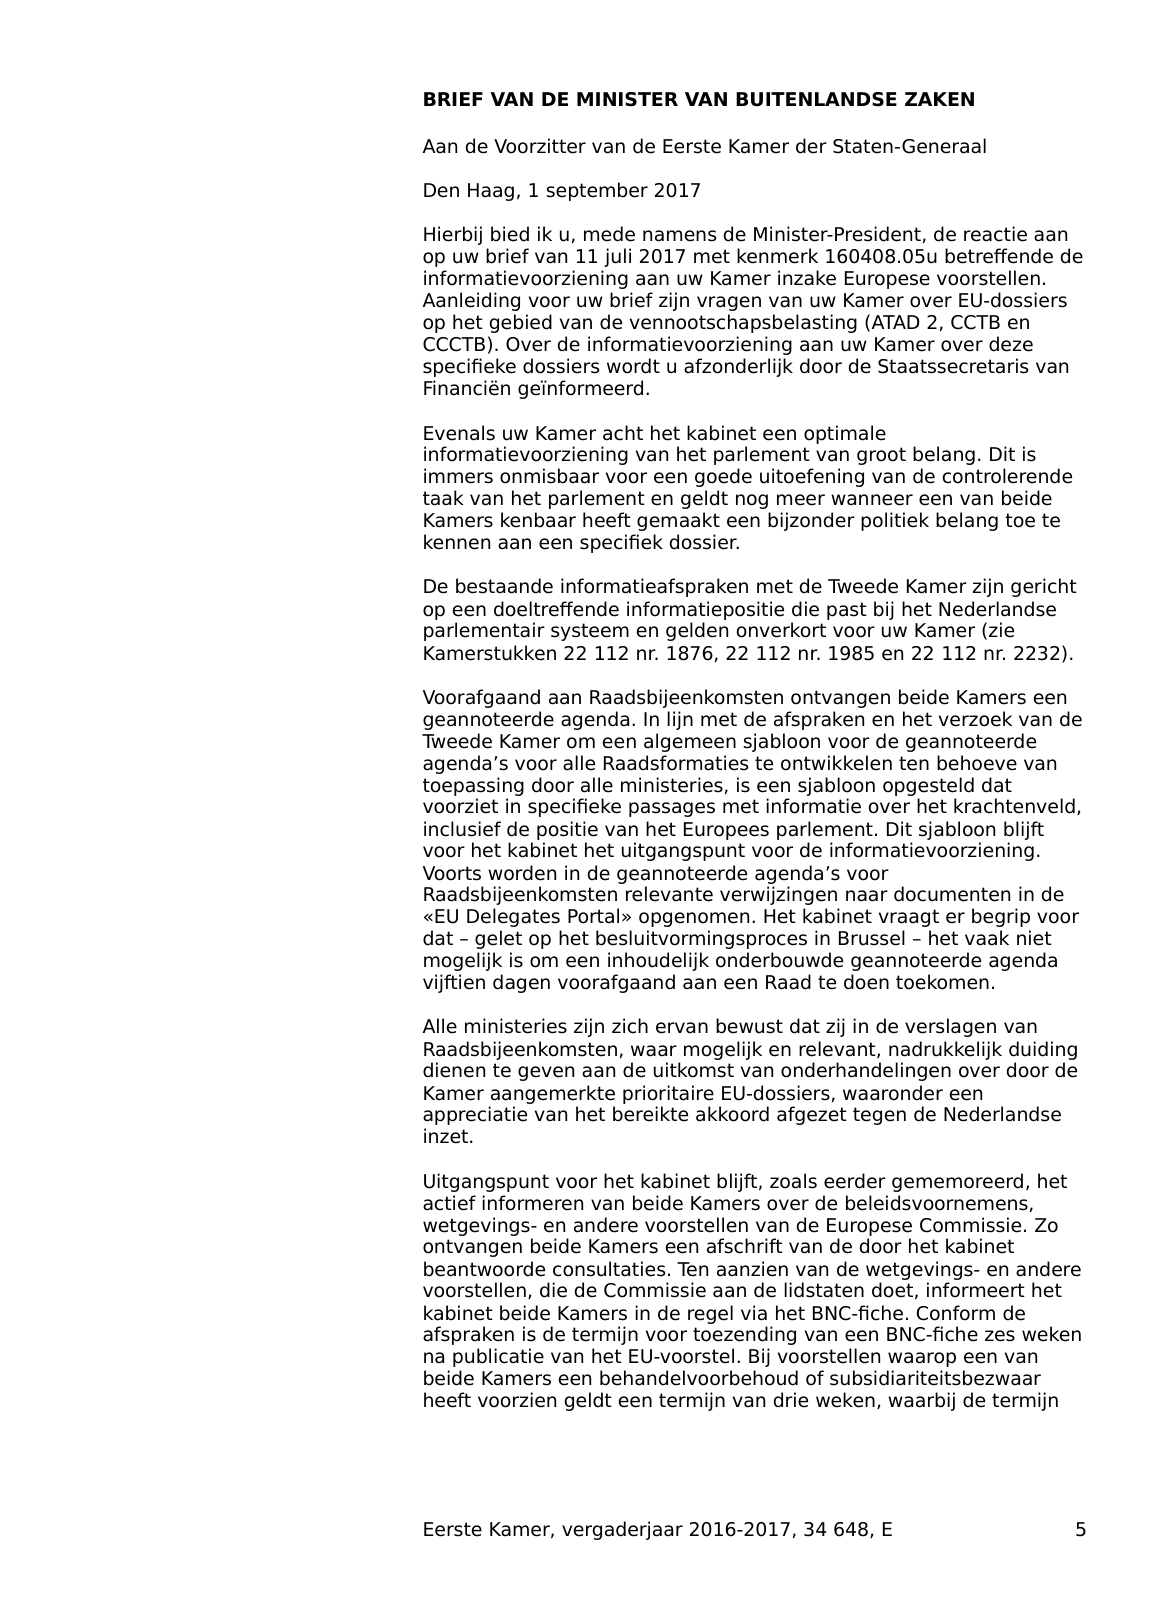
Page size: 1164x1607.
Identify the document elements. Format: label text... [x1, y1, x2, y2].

text Voorafgaand aan Raadsbijeenkomsten ontvangen beide Kamers een geannoteerde agenda. In lijn met de afspraken en het verzoek van de Tweede Kamer om een algemeen sjabloon voor de geannoteerde agenda’s voor alle Raadsformaties te ontwikkelen ten behoeve van toepassing door alle ministeries, is een sjabloon opgesteld dat voorziet in specifieke passages met informatie over het krachtenveld, inclusief de positie van het Europees parlement. Dit sjabloon blijft voor het kabinet het uitgangspunt voor de informatievoorziening. Voorts worden in de geannoteerde agenda’s voor Raadsbijeenkomsten relevante verwijzingen naar documenten in de «EU Delegates Portal» opgenomen. Het kabinet vraagt er begrip voor dat – gelet op het besluitvormingsproces in Brussel – het vaak niet mogelijk is om een inhoudelijk onderbouwde geannoteerde agenda vijftien dagen voorafgaand aan een Raad te doen toekomen. [422, 687, 1087, 994]
text Alle ministeries zijn zich ervan bewust dat zij in de verslagen van Raadsbijeenkomsten, waar mogelijk en relevant, nadrukkelijk duiding dienen te geven aan de uitkomst van onderhandelingen over door de Kamer aangemerkte prioritaire EU-dossiers, waaronder een appreciatie van het bereikte akkoord afgezet tegen de Nederlandse inzet. [422, 1016, 1087, 1148]
text Aan de Voorzitter van de Eerste Kamer der Staten-Generaal [422, 136, 1087, 158]
subtitle BRIEF VAN DE MINISTER VAN BUITENLANDSE ZAKEN [422, 89, 1087, 111]
text Den Haag, 1 september 2017 [422, 180, 1087, 202]
text De bestaande informatieafspraken met de Tweede Kamer zijn gericht op een doeltreffende informatiepositie die past bij het Nederlandse parlementair systeem en gelden onverkort voor uw Kamer (zie Kamerstukken 22 112 nr. 1876, 22 112 nr. 1985 en 22 112 nr. 2232). [422, 576, 1087, 664]
text Uitgangspunt voor het kabinet blijft, zoals eerder gememoreerd, het actief informeren van beide Kamers over de beleidsvoornemens, wetgevings- en andere voorstellen van de Europese Commissie. Zo ontvangen beide Kamers een afschrift van de door het kabinet beantwoorde consultaties. Ten aanzien van de wetgevings- en andere voorstellen, die de Commissie aan de lidstaten doet, informeert het kabinet beide Kamers in de regel via het BNC-fiche. Conform de afspraken is de termijn voor toezending van een BNC-fiche zes weken na publicatie van het EU-voorstel. Bij voorstellen waarop een van beide Kamers een behandelvoorbehoud of subsidiariteitsbezwaar heeft voorzien geldt een termijn van drie weken, waarbij de termijn [422, 1171, 1087, 1412]
text Evenals uw Kamer acht het kabinet een optimale informatievoorziening van het parlement van groot belang. Dit is immers onmisbaar voor een goede uitoefening van de controlerende taak van het parlement en geldt nog meer wanneer een van beide Kamers kenbaar heeft gemaakt een bijzonder politiek belang toe te kennen aan een specifiek dossier. [422, 422, 1087, 554]
text Hierbij bied ik u, mede namens de Minister-President, de reactie aan op uw brief van 11 juli 2017 met kenmerk 160408.05u betreffende de informatievoorziening aan uw Kamer inzake Europese voorstellen. Aanleiding voor uw brief zijn vragen van uw Kamer over EU-dossiers op het gebied van de vennootschapsbelasting (ATAD 2, CCTB en CCCTB). Over de informatievoorziening aan uw Kamer over deze specifieke dossiers wordt u afzonderlijk door de Staatssecretaris van Financiën geïnformeerd. [422, 224, 1087, 400]
